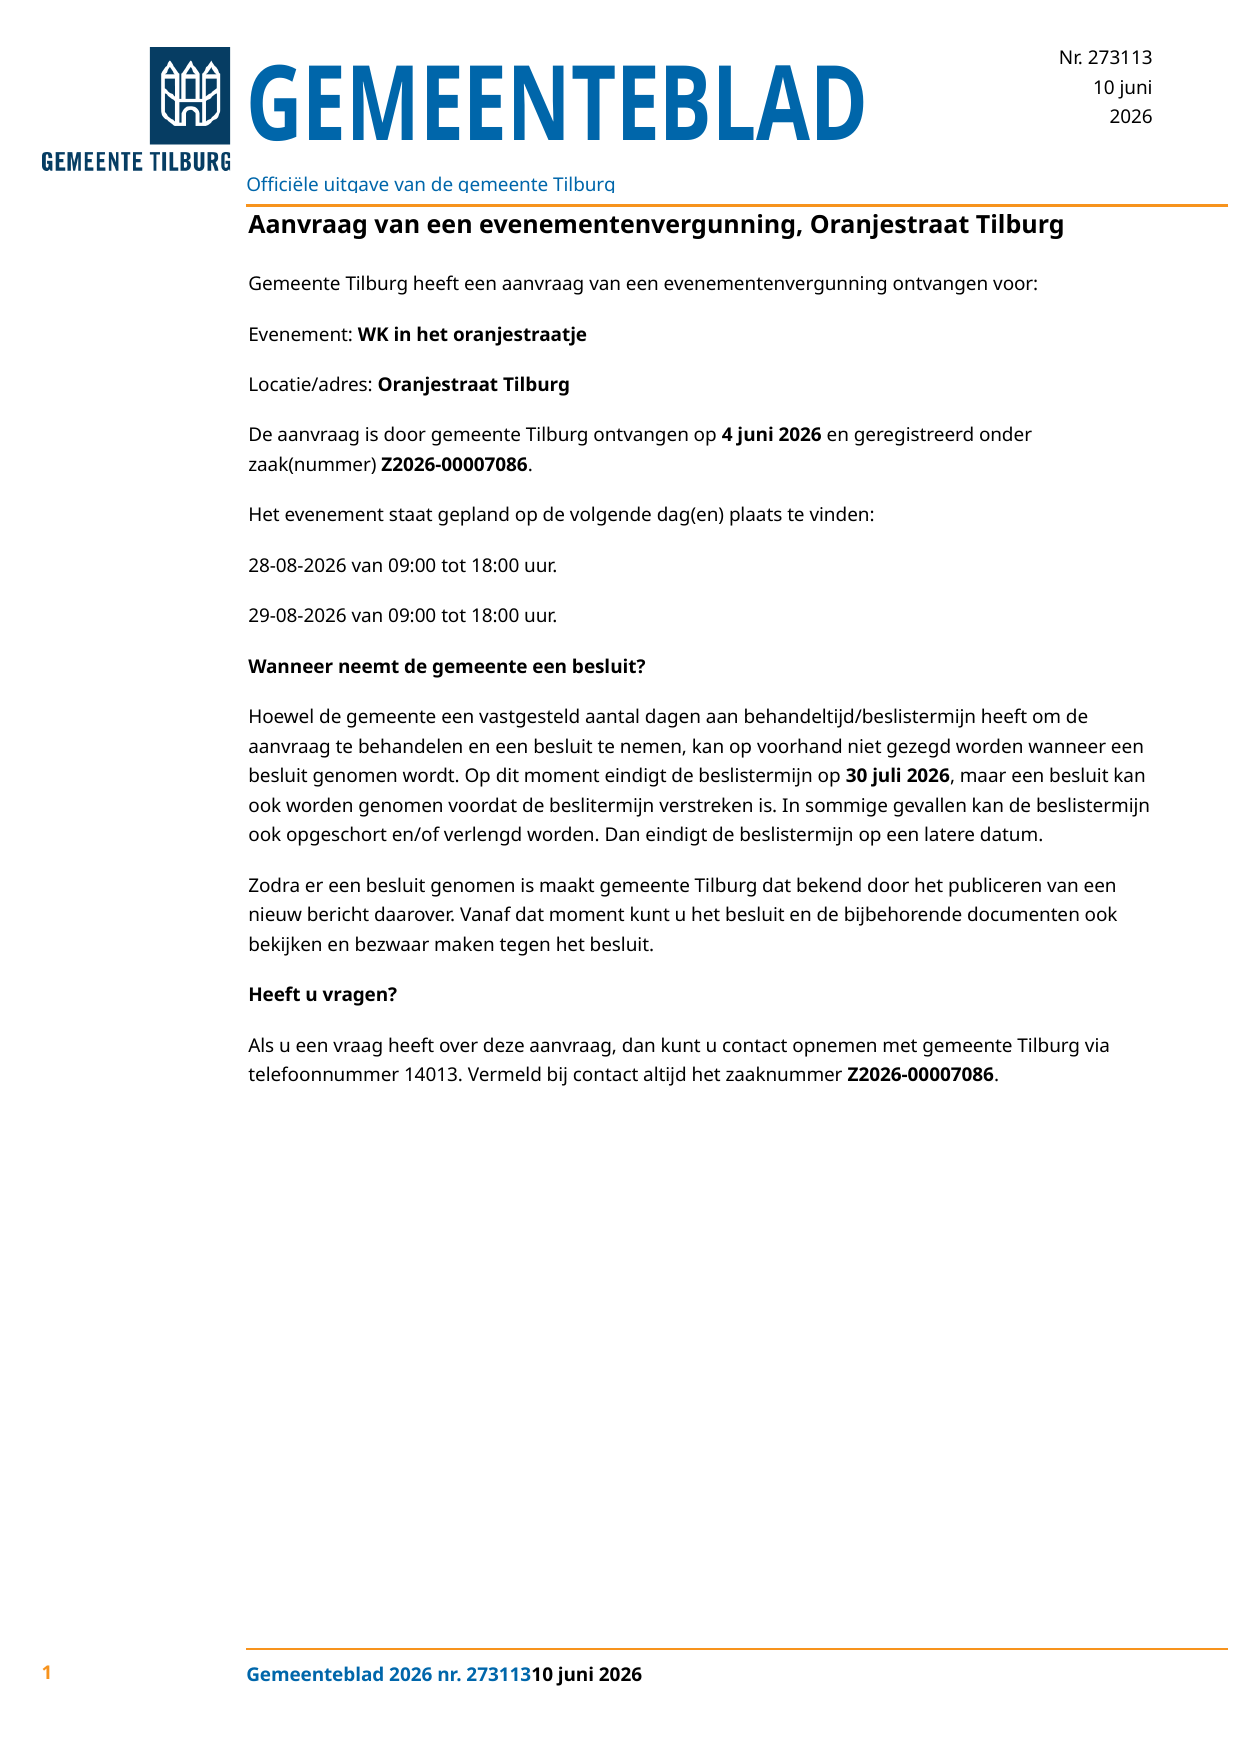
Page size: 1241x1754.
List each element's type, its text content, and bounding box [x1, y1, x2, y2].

text Het evenement staat gepland op de volgende dag(en) plaats te vinden: [248, 502, 1152, 527]
text Wanneer neemt de gemeente een besluit? [248, 653, 1152, 678]
text Heeft u vragen? [248, 982, 1152, 1007]
text Gemeente Tilburg heeft een aanvraag van een evenementenvergunning ontvangen voor: [248, 270, 1152, 296]
text Evenement: WK in het oranjestraatje [248, 321, 1152, 346]
text 28-08-2026 van 09:00 tot 18:00 uur. [248, 552, 1152, 578]
text Zodra er een besluit genomen is maakt gemeente Tilburg dat bekend door het publiceren van een nieuw bericht daarover. Vanaf dat moment kunt u het besluit en de bijbehorende documenten ook bekijken en bezwaar maken tegen het besluit. [248, 872, 1152, 957]
text Locatie/adres: Oranjestraat Tilburg [248, 371, 1152, 397]
text Hoewel de gemeente een vastgesteld aantal dagen aan behandeltijd/beslistermijn heeft om de aanvraag te behandelen en een besluit te nemen, kan op voorhand niet gezegd worden wanneer een besluit genomen wordt. Op dit moment eindigt de beslistermijn op 30 juli 2026, maar een besluit kan ook worden genomen voordat de beslitermijn verstreken is. In sommige gevallen kan de beslistermijn ook opgeschort en/of verlengd worden. Dan eindigt de beslistermijn op een latere datum. [248, 703, 1152, 847]
text Als u een vraag heeft over deze aanvraag, dan kunt u contact opnemen met gemeente Tilburg via telefoonnummer 14013. Vermeld bij contact altijd het zaaknummer Z2026-00007086. [248, 1032, 1152, 1087]
text Aanvraag van een evenementenvergunning, Oranjestraat Tilburg [248, 207, 1152, 241]
text 29-08-2026 van 09:00 tot 18:00 uur. [248, 602, 1152, 628]
text De aanvraag is door gemeente Tilburg ontvangen op 4 juni 2026 en geregistreerd onder zaak(nummer) Z2026-00007086. [248, 422, 1152, 477]
picture [41, 47, 231, 172]
